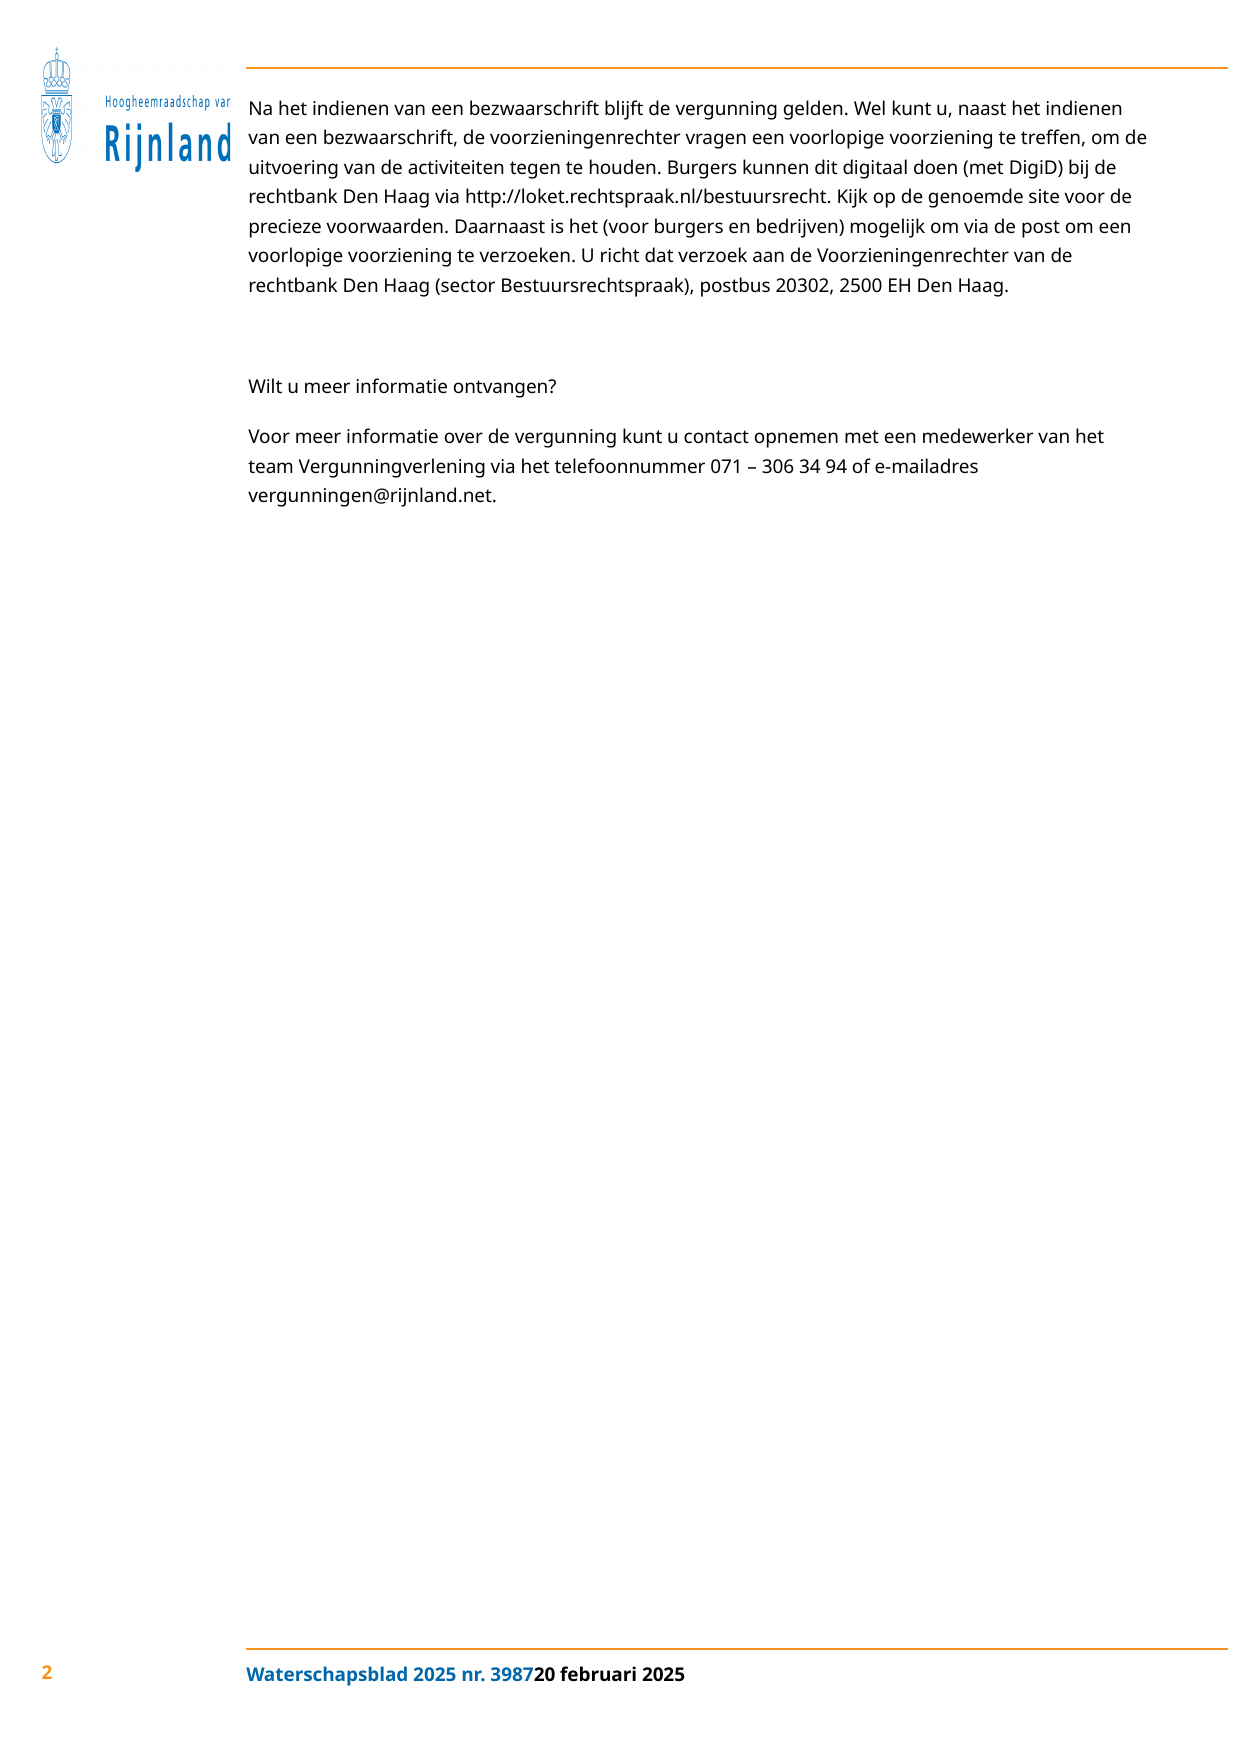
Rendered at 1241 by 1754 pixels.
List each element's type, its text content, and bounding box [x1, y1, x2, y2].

text Na het indienen van een bezwaarschrift blijft de vergunning gelden. Wel kunt u, naast het indienen van een bezwaarschrift, de voorzieningenrechter vragen een voorlopige voorziening te treffen, om de uitvoering van de activiteiten tegen te houden. Burgers kunnen dit digitaal doen (met DigiD) bij de rechtbank Den Haag via http://loket.rechtspraak.nl/bestuursrecht. Kijk op de genoemde site voor de precieze voorwaarden. Daarnaast is het (voor burgers en bedrijven) mogelijk om via de post om een voorlopige voorziening te verzoeken. U richt dat verzoek aan de Voorzieningenrechter van de rechtbank Den Haag (sector Bestuursrechtspraak), postbus 20302, 2500 EH Den Haag. [248, 95, 1152, 298]
text Voor meer informatie over de vergunning kunt u contact opnemen met een medewerker van het team Vergunningverlening via het telefoonnummer 071 – 306 34 94 of e-mailadres vergunningen@rijnland.net. [248, 423, 1152, 508]
text Wilt u meer informatie ontvangen? [248, 373, 1152, 399]
picture [41, 47, 231, 172]
